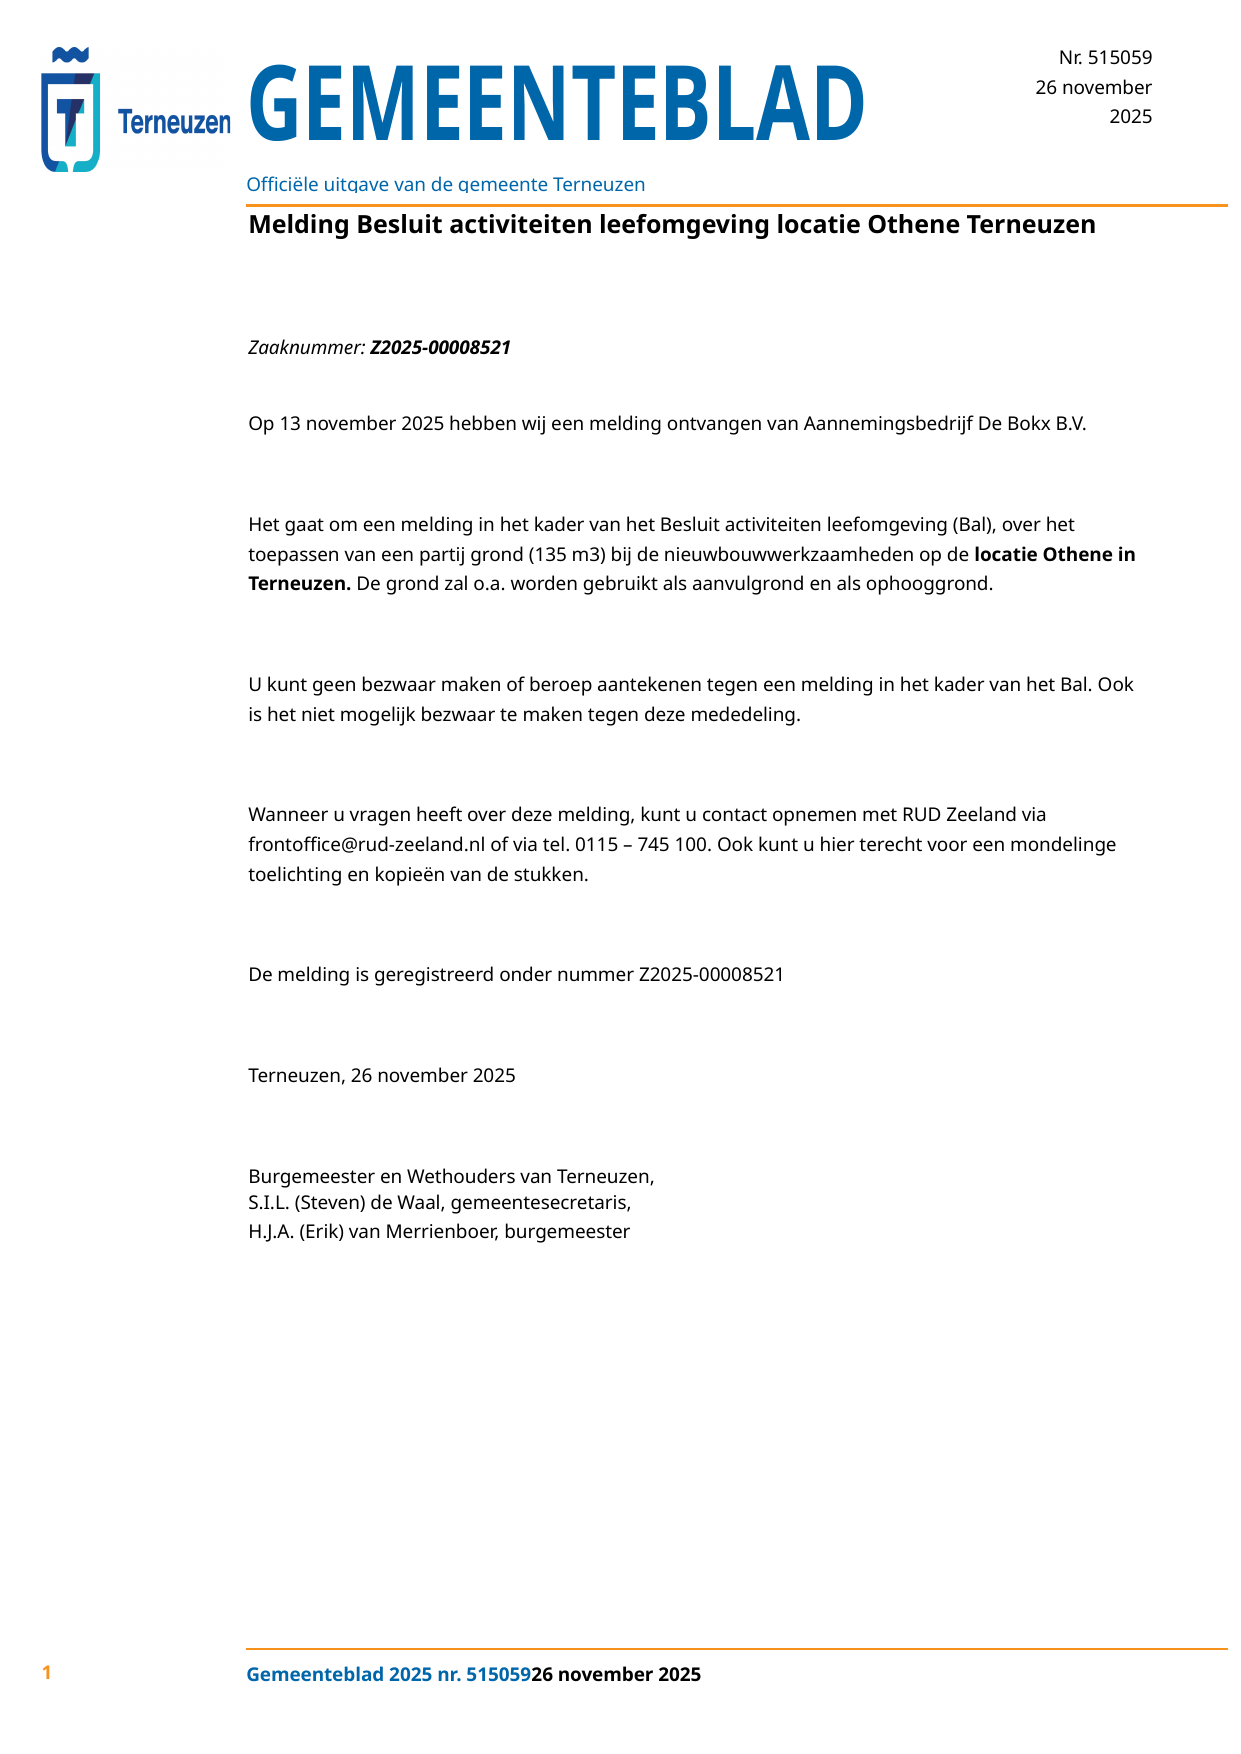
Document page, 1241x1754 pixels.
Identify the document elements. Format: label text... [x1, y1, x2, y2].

picture [41, 47, 231, 172]
text U kunt geen bezwaar maken of beroep aantekenen tegen een melding in het kader van het Bal. Ook is het niet mogelijk bezwaar te maken tegen deze mededeling. [248, 671, 1152, 727]
table_cell S.I.L. (Steven) de Waal, gemeentesecretaris, H.J.A. (Erik) van Merrienboer, burgemeester [248, 1189, 700, 1244]
text Zaaknummer: Z2025-00008521 [248, 334, 1152, 360]
text De melding is geregistreerd onder nummer Z2025-00008521 [248, 962, 1152, 987]
text Melding Besluit activiteiten leefomgeving locatie Othene Terneuzen [248, 207, 1152, 241]
table_cell [248, 1270, 1152, 1296]
text Wanneer u vragen heeft over deze melding, kunt u contact opnemen met RUD Zeeland via frontoffice@rud-zeeland.nl of via tel. 0115 – 745 100. Ook kunt u hier terecht voor een mondelinge toelichting en kopieën van de stukken. [248, 802, 1152, 887]
table_header Burgemeester en Wethouders van Terneuzen, [248, 1164, 1152, 1189]
table_cell [248, 1296, 700, 1322]
text Het gaat om een melding in het kader van het Besluit activiteiten leefomgeving (Bal), over het toepassen van een partij grond (135 m3) bij de nieuwbouwwerkzaamheden op de locatie Othene in Terneuzen. De grond zal o.a. worden gebruikt als aanvulgrond en als ophooggrond. [248, 511, 1152, 596]
table_cell [700, 1245, 1152, 1270]
table_cell [248, 1245, 700, 1270]
text Terneuzen, 26 november 2025 [248, 1062, 1152, 1088]
text Op 13 november 2025 hebben wij een melding ontvangen van Aannemingsbedrijf De Bokx B.V. [248, 410, 1152, 436]
table_cell [700, 1189, 1152, 1244]
table_cell [700, 1296, 1152, 1322]
